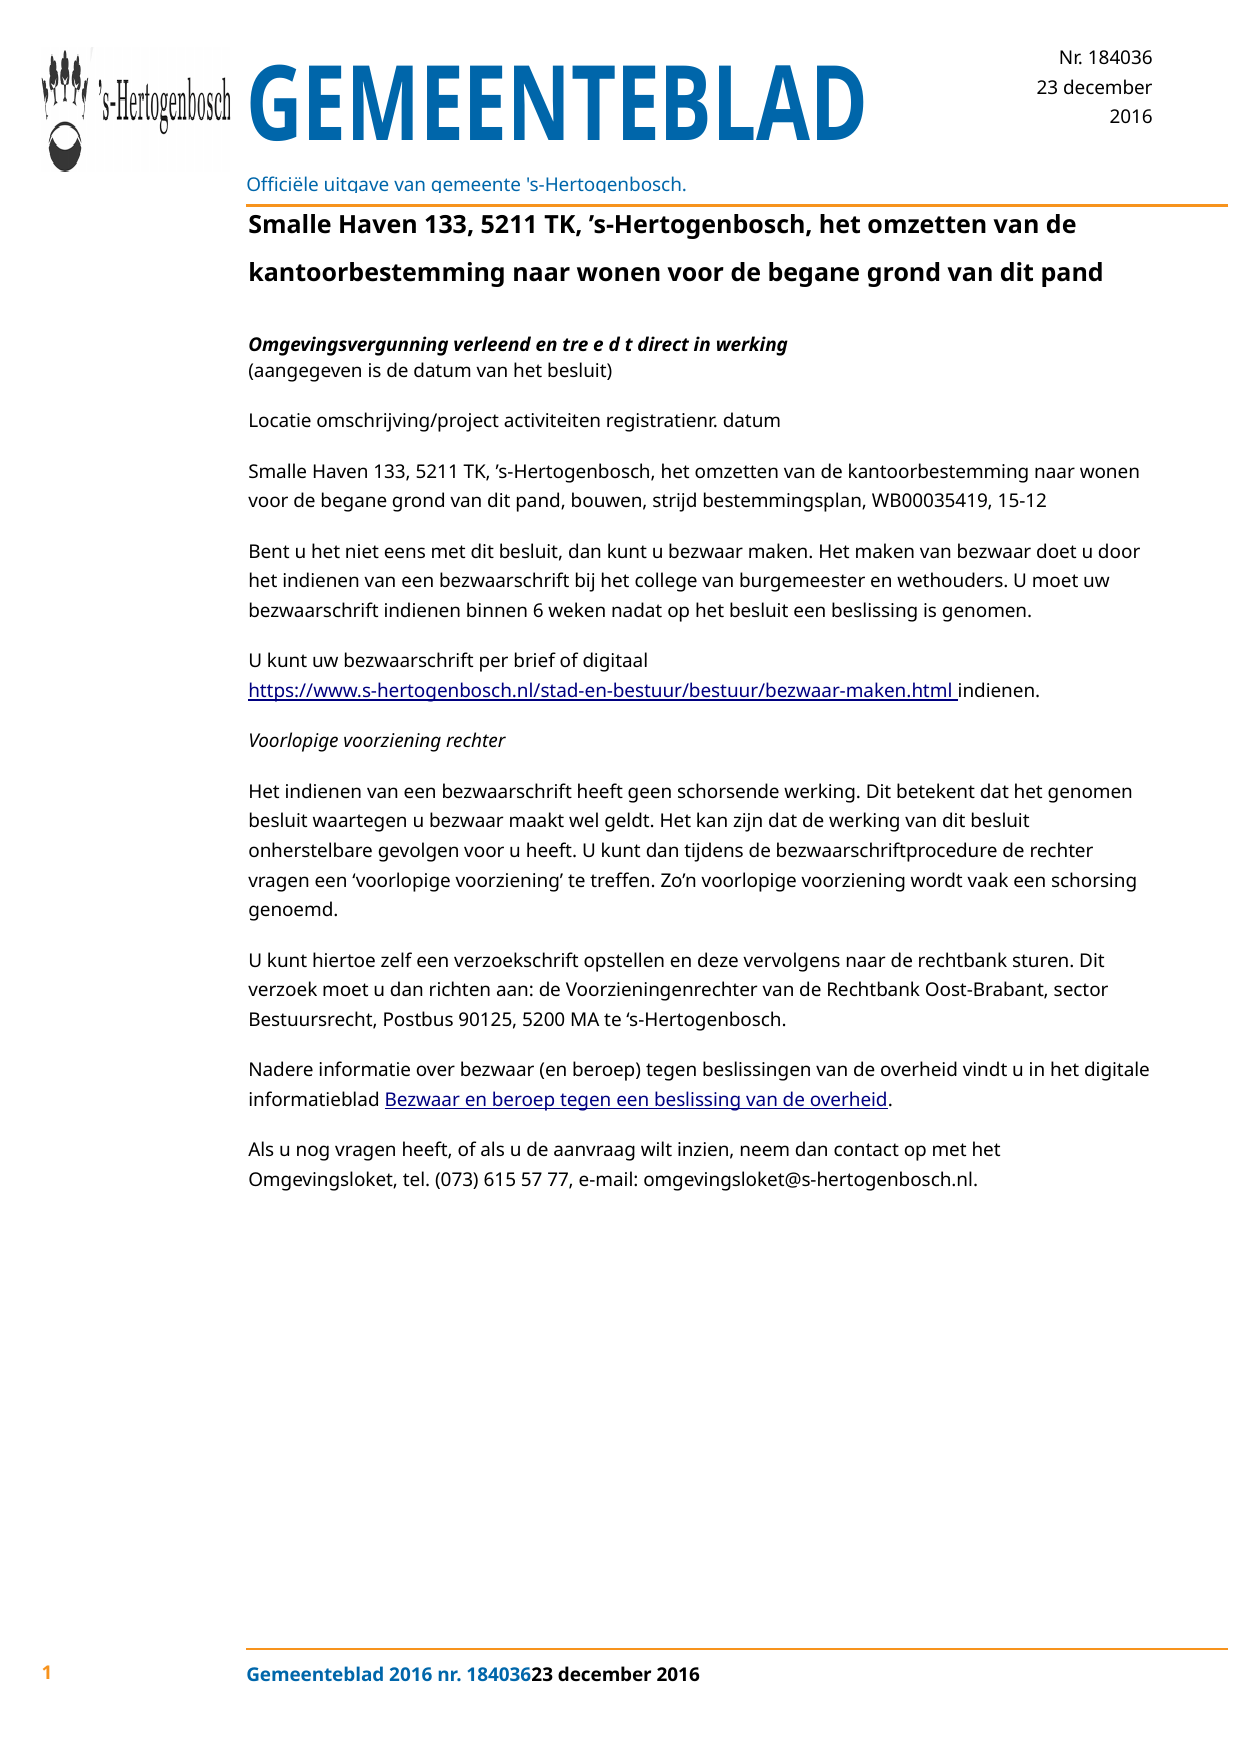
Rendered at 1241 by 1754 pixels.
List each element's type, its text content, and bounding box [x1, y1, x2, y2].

text Nadere informatie over bezwaar (en beroep) tegen beslissingen van de overheid vindt u in het digitale informatieblad Bezwaar en beroep tegen een beslissing van de overheid. [248, 1056, 1152, 1112]
text Bent u het niet eens met dit besluit, dan kunt u bezwaar maken. Het maken van bezwaar doet u door het indienen van een bezwaarschrift bij het college van burgemeester en wethouders. U moet uw bezwaarschrift indienen binnen 6 weken nadat op het besluit een beslissing is genomen. [248, 538, 1152, 623]
text Smalle Haven 133, 5211 TK, ’s-Hertogenbosch, het omzetten van de kantoorbestemming naar wonen voor de begane grond van dit pand, bouwen, strijd bestemmingsplan, WB00035419, 15-12 [248, 458, 1152, 513]
text U kunt uw bezwaarschrift per brief of digitaal https://www.s-hertogenbosch.nl/stad-en-bestuur/bestuur/bezwaar-maken.html indienen. [248, 648, 1152, 703]
picture [41, 47, 231, 172]
text Als u nog vragen heeft, of als u de aanvraag wilt inzien, neem dan contact op met het Omgevingsloket, tel. (073) 615 57 77, e-mail: omgevingsloket@s-hertogenbosch.nl. [248, 1136, 1152, 1192]
text Het indienen van een bezwaarschrift heeft geen schorsende werking. Dit betekent dat het genomen besluit waartegen u bezwaar maakt wel geldt. Het kan zijn dat de werking van dit besluit onherstelbare gevolgen voor u heeft. U kunt dan tijdens de bezwaarschriftprocedure de rechter vragen een ‘voorlopige voorziening’ te treffen. Zo’n voorlopige voorziening wordt vaak een schorsing genoemd. [248, 778, 1152, 922]
text U kunt hiertoe zelf een verzoekschrift opstellen en deze vervolgens naar de rechtbank sturen. Dit verzoek moet u dan richten aan: de Voorzieningenrechter van de Rechtbank Oost-Brabant, sector Bestuursrecht, Postbus 90125, 5200 MA te ‘s-Hertogenbosch. [248, 947, 1152, 1032]
text Omgevingsvergunning verleend en tre e d t direct in werking [248, 331, 1152, 357]
text (aangegeven is de datum van het besluit) [248, 357, 1152, 383]
text Voorlopige voorziening rechter [248, 728, 1152, 753]
text Smalle Haven 133, 5211 TK, ’s-Hertogenbosch, het omzetten van de kantoorbestemming naar wonen voor de begane grond van dit pand [248, 207, 1152, 288]
text Locatie omschrijving/project activiteiten registratienr. datum [248, 408, 1152, 433]
